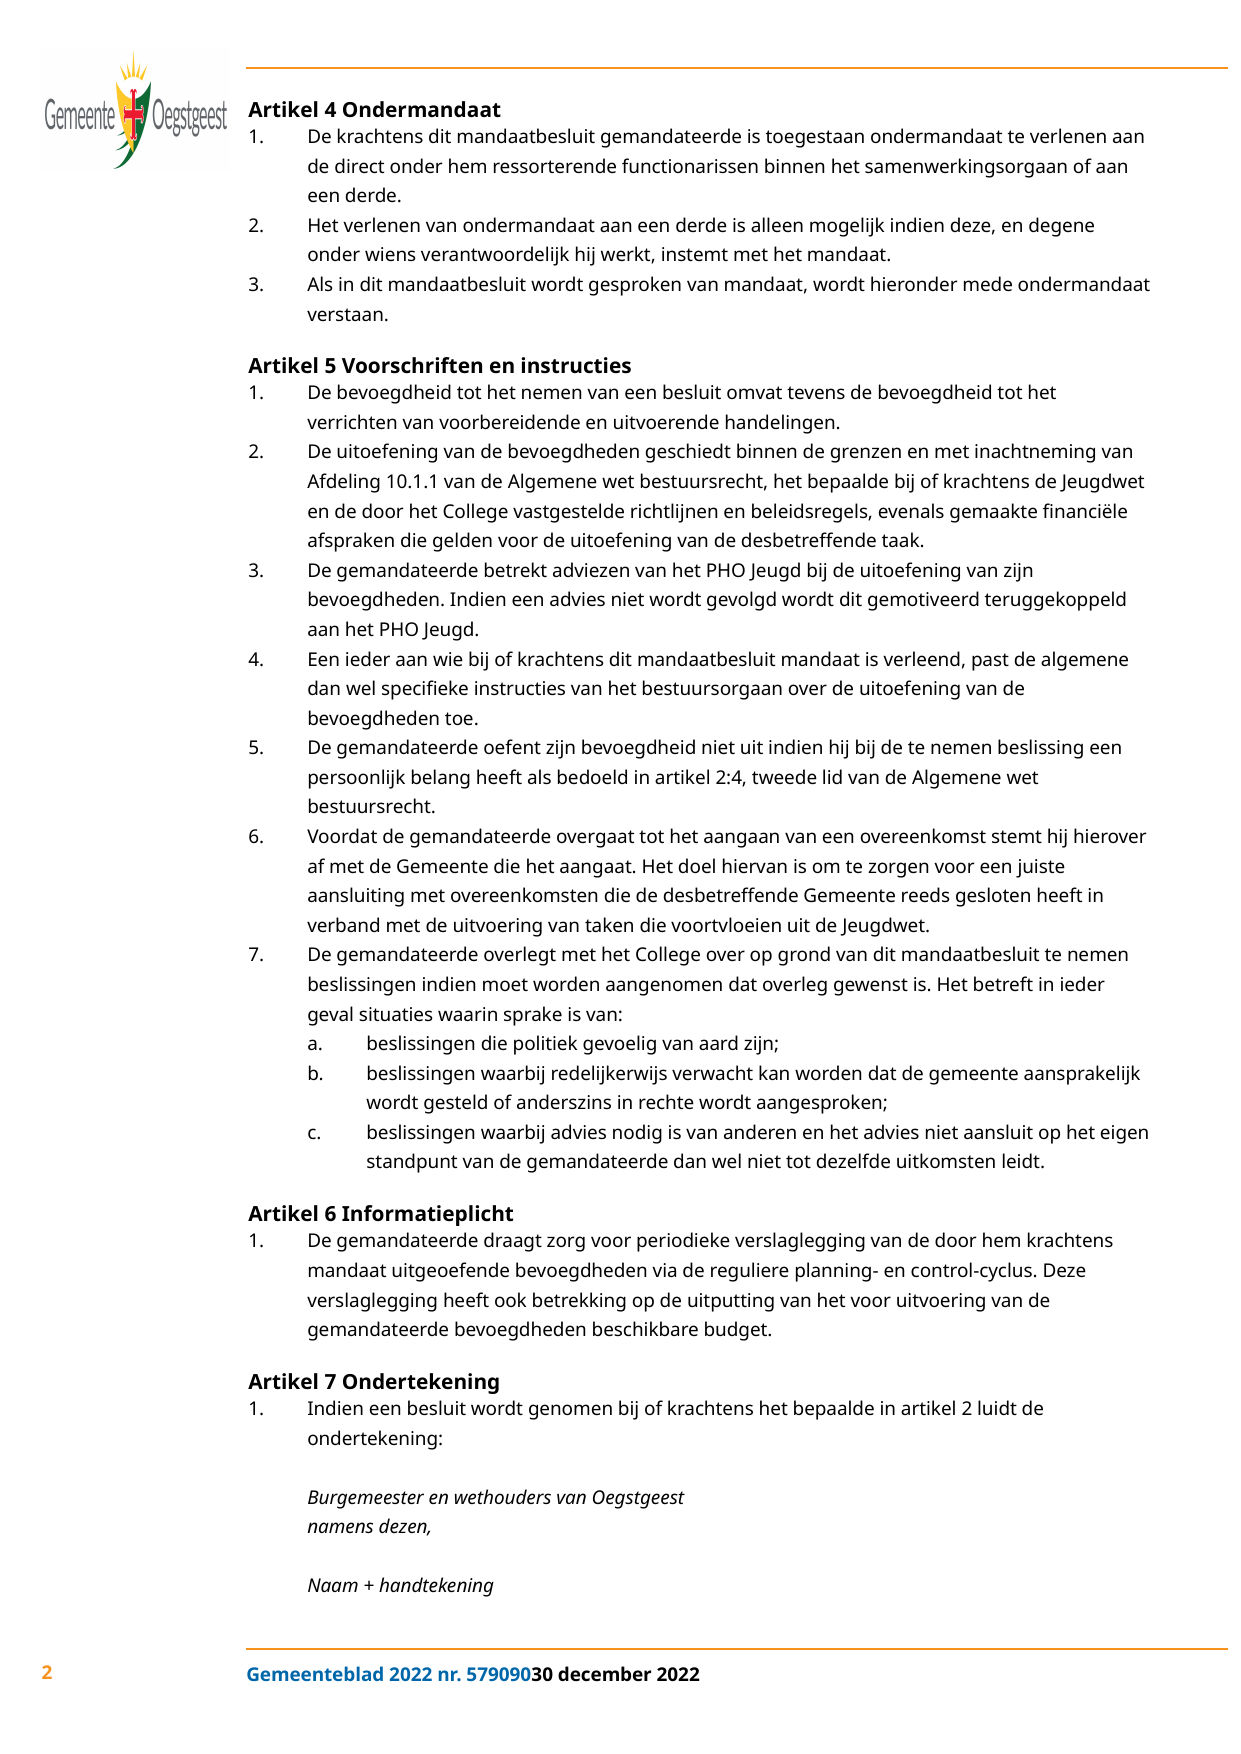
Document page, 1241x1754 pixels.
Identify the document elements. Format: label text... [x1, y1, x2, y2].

list Naam + handtekening [248, 1573, 1152, 1598]
list Het verlenen van ondermandaat aan een derde is alleen mogelijk indien deze, en degene onder wiens verantwoordelijk hij werkt, instemt met het mandaat. [248, 212, 1152, 267]
text Artikel 4 Ondermandaat [248, 95, 1152, 123]
list beslissingen waarbij redelijkerwijs verwacht kan worden dat de gemeente aansprakelijk wordt gesteld of anderszins in rechte wordt aangesproken; [307, 1060, 1152, 1115]
list beslissingen die politiek gevoelig van aard zijn; [307, 1030, 1152, 1056]
list De gemandateerde overlegt met het College over op grond van dit mandaatbesluit te nemen beslissingen indien moet worden aangenomen dat overleg gewenst is. Het betreft in ieder geval situaties waarin sprake is van: [248, 942, 1152, 1027]
picture [41, 47, 231, 172]
list Een ieder aan wie bij of krachtens dit mandaatbesluit mandaat is verleend, past de algemene dan wel specifieke instructies van het bestuursorgaan over de uitoefening van de bevoegdheden toe. [248, 646, 1152, 731]
list namens dezen, [248, 1513, 1152, 1539]
list Indien een besluit wordt genomen bij of krachtens het bepaalde in artikel 2 luidt de ondertekening: [248, 1395, 1152, 1451]
list Als in dit mandaatbesluit wordt gesproken van mandaat, wordt hieronder mede ondermandaat verstaan. [248, 271, 1152, 326]
list De krachtens dit mandaatbesluit gemandateerde is toegestaan ondermandaat te verlenen aan de direct onder hem ressorterende functionarissen binnen het samenwerkingsorgaan of aan een derde. [248, 123, 1152, 208]
list De gemandateerde oefent zijn bevoegdheid niet uit indien hij bij de te nemen beslissing een persoonlijk belang heeft als bedoeld in artikel 2:4, tweede lid van de Algemene wet bestuursrecht. [248, 734, 1152, 819]
list beslissingen waarbij advies nodig is van anderen en het advies niet aansluit op het eigen standpunt van de gemandateerde dan wel niet tot dezelfde uitkomsten leidt. [307, 1119, 1152, 1174]
list Voordat de gemandateerde overgaat tot het aangaan van een overeenkomst stemt hij hierover af met de Gemeente die het aangaat. Het doel hiervan is om te zorgen voor een juiste aansluiting met overeenkomsten die de desbetreffende Gemeente reeds gesloten heeft in verband met de uitvoering van taken die voortvloeien uit de Jeugdwet. [248, 823, 1152, 938]
list De bevoegdheid tot het nemen van een besluit omvat tevens de bevoegdheid tot het verrichten van voorbereidende en uitvoerende handelingen. [248, 379, 1152, 435]
list Burgemeester en wethouders van Oegstgeest [248, 1484, 1152, 1510]
text Artikel 5 Voorschriften en instructies [248, 351, 1152, 379]
text Artikel 6 Informatieplicht [248, 1199, 1152, 1228]
text Artikel 7 Ondertekening [248, 1367, 1152, 1395]
list De gemandateerde betrekt adviezen van het PHO Jeugd bij de uitoefening van zijn bevoegdheden. Indien een advies niet wordt gevolgd wordt dit gemotiveerd teruggekoppeld aan het PHO Jeugd. [248, 557, 1152, 642]
list De gemandateerde draagt zorg voor periodieke verslaglegging van de door hem krachtens mandaat uitgeoefende bevoegdheden via de reguliere planning- en control-cyclus. Deze verslaglegging heeft ook betrekking op de uitputting van het voor uitvoering van de gemandateerde bevoegdheden beschikbare budget. [248, 1228, 1152, 1342]
list De uitoefening van de bevoegdheden geschiedt binnen de grenzen en met inachtneming van Afdeling 10.1.1 van de Algemene wet bestuursrecht, het bepaalde bij of krachtens de Jeugdwet en de door het College vastgestelde richtlijnen en beleidsregels, evenals gemaakte financiële afspraken die gelden voor de uitoefening van de desbetreffende taak. [248, 439, 1152, 553]
